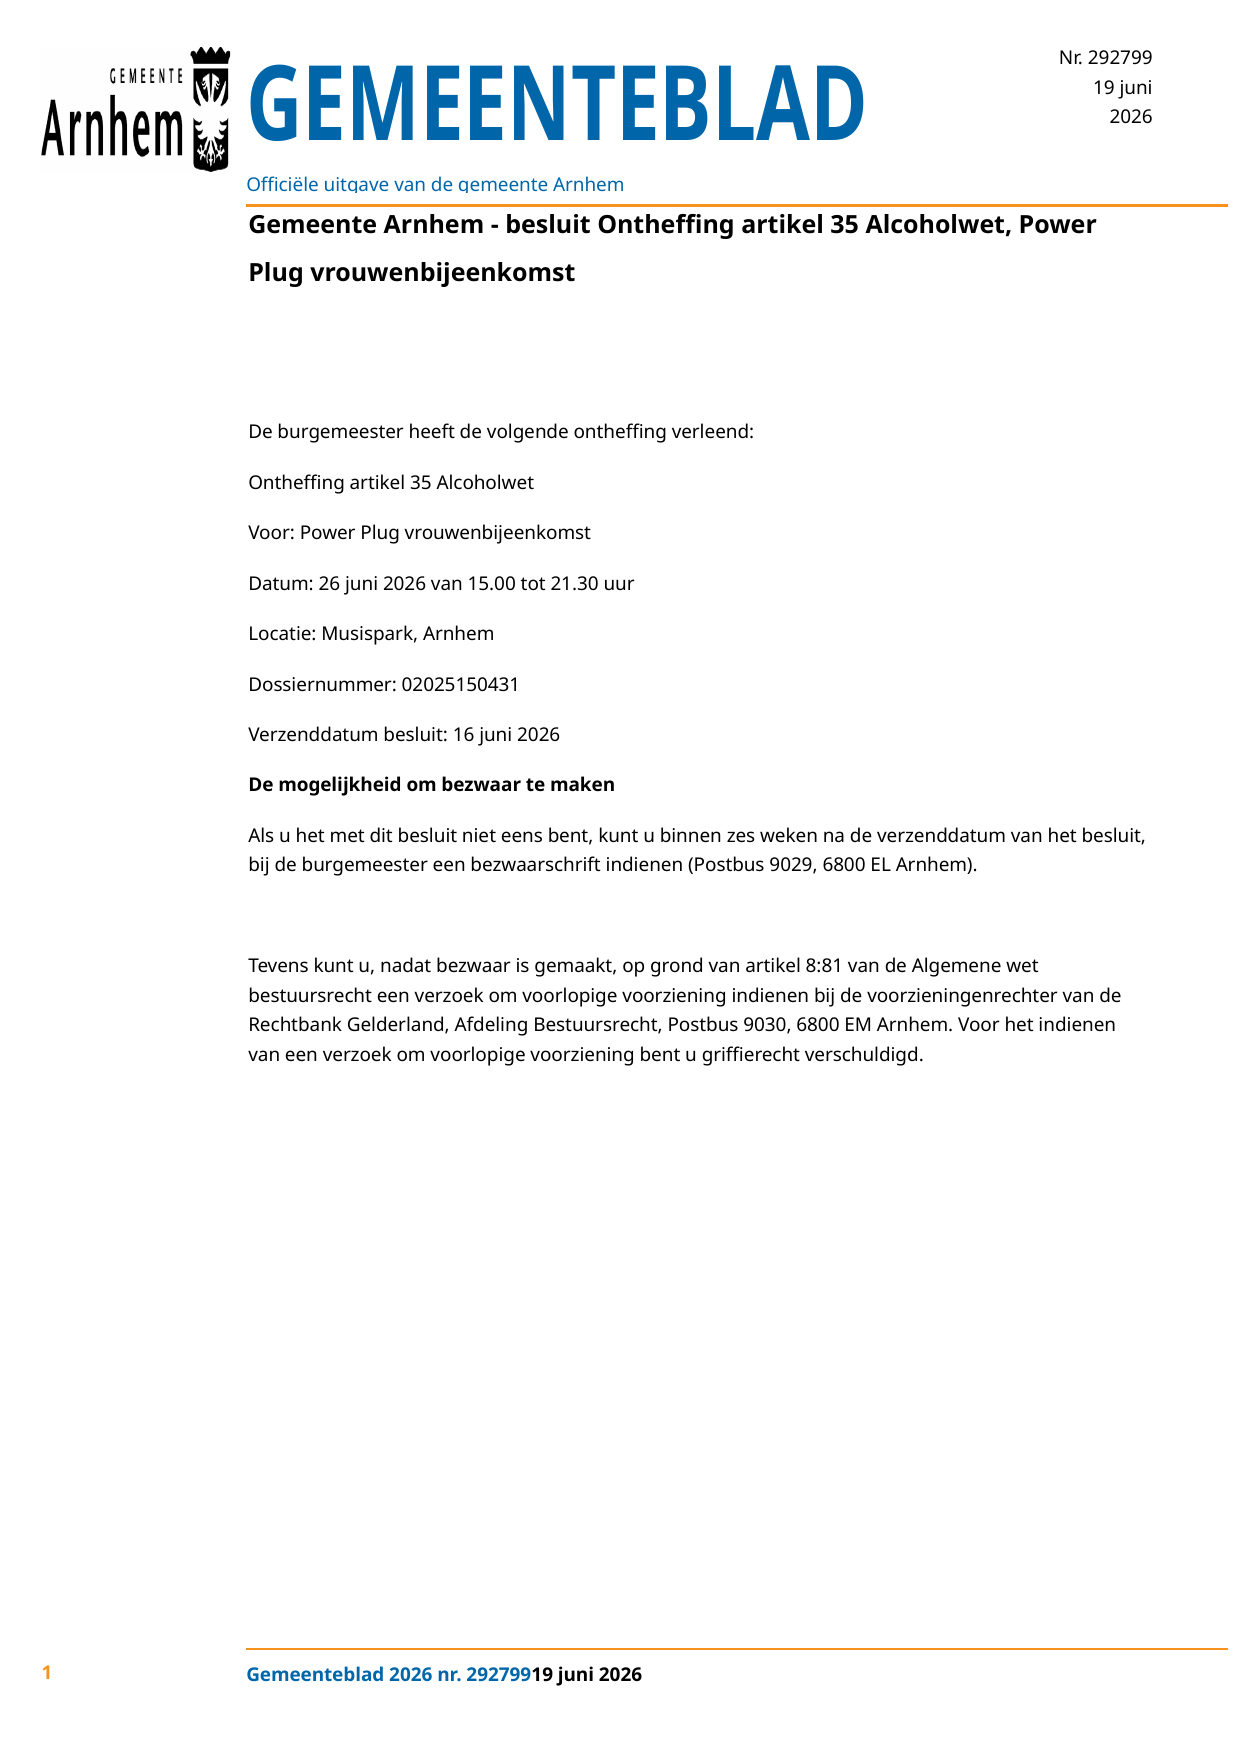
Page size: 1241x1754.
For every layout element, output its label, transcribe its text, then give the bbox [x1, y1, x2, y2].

picture [41, 47, 231, 172]
text De burgemeester heeft de volgende ontheffing verleend: [248, 419, 1152, 444]
text Verzenddatum besluit: 16 juni 2026 [248, 721, 1152, 747]
text Locatie: Musispark, Arnhem [248, 620, 1152, 646]
text De mogelijkheid om bezwaar te maken [248, 772, 1152, 797]
text Tevens kunt u, nadat bezwaar is gemaakt, op grond van artikel 8:81 van de Algemene wet bestuursrecht een verzoek om voorlopige voorziening indienen bij de voorzieningenrechter van de Rechtbank Gelderland, Afdeling Bestuursrecht, Postbus 9030, 6800 EM Arnhem. Voor het indienen van een verzoek om voorlopige voorziening bent u griffierecht verschuldigd. [248, 952, 1152, 1067]
text Dossiernummer: 02025150431 [248, 671, 1152, 697]
text Als u het met dit besluit niet eens bent, kunt u binnen zes weken na de verzenddatum van het besluit, bij de burgemeester een bezwaarschrift indienen (Postbus 9029, 6800 EL Arnhem). [248, 822, 1152, 877]
text Gemeente Arnhem - besluit Ontheffing artikel 35 Alcoholwet, Power Plug vrouwenbijeenkomst [248, 207, 1152, 288]
text Datum: 26 juni 2026 van 15.00 tot 21.30 uur [248, 570, 1152, 596]
text Ontheffing artikel 35 Alcoholwet [248, 469, 1152, 495]
text Voor: Power Plug vrouwenbijeenkomst [248, 519, 1152, 545]
